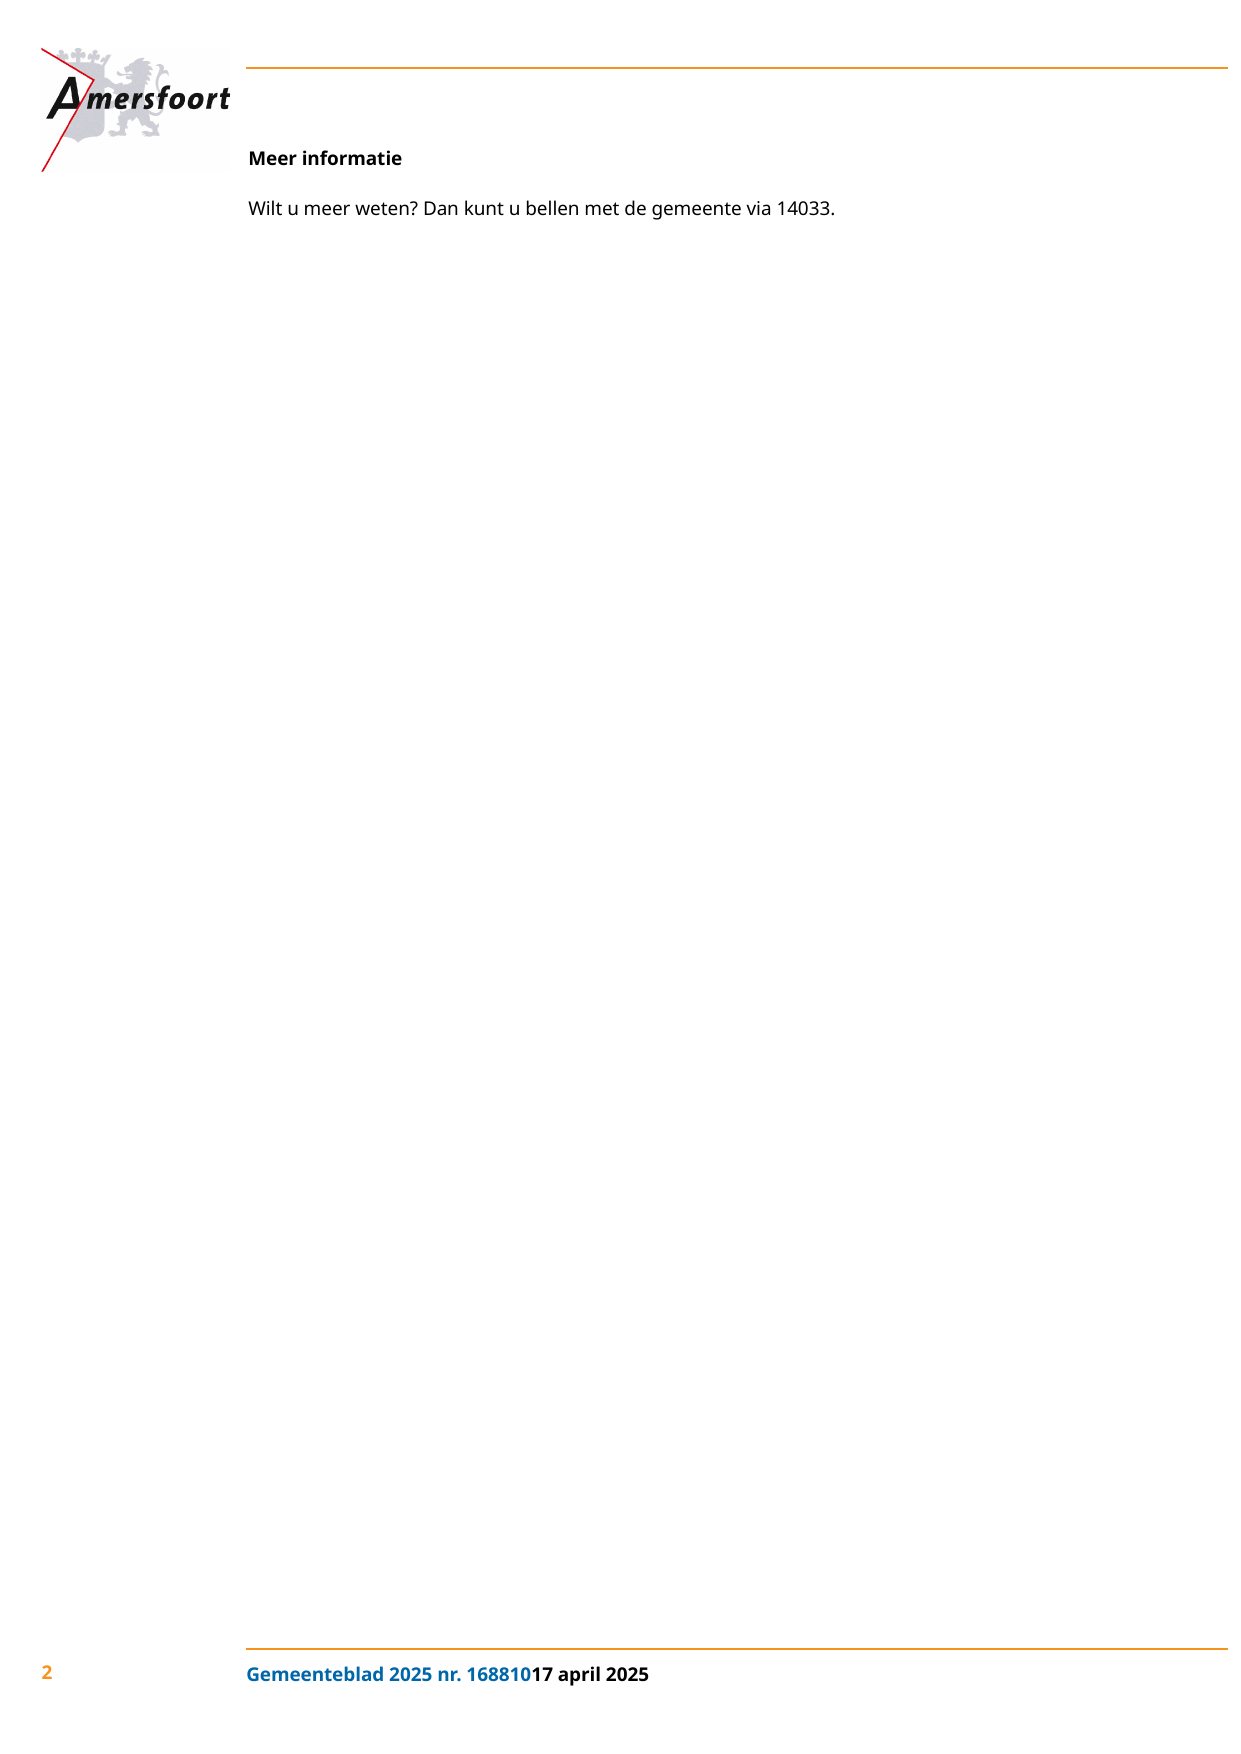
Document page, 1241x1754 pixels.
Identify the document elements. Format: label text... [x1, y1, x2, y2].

text Wilt u meer weten? Dan kunt u bellen met de gemeente via 14033. [248, 196, 1152, 221]
text Meer informatie [248, 145, 1152, 171]
picture [41, 47, 231, 172]
